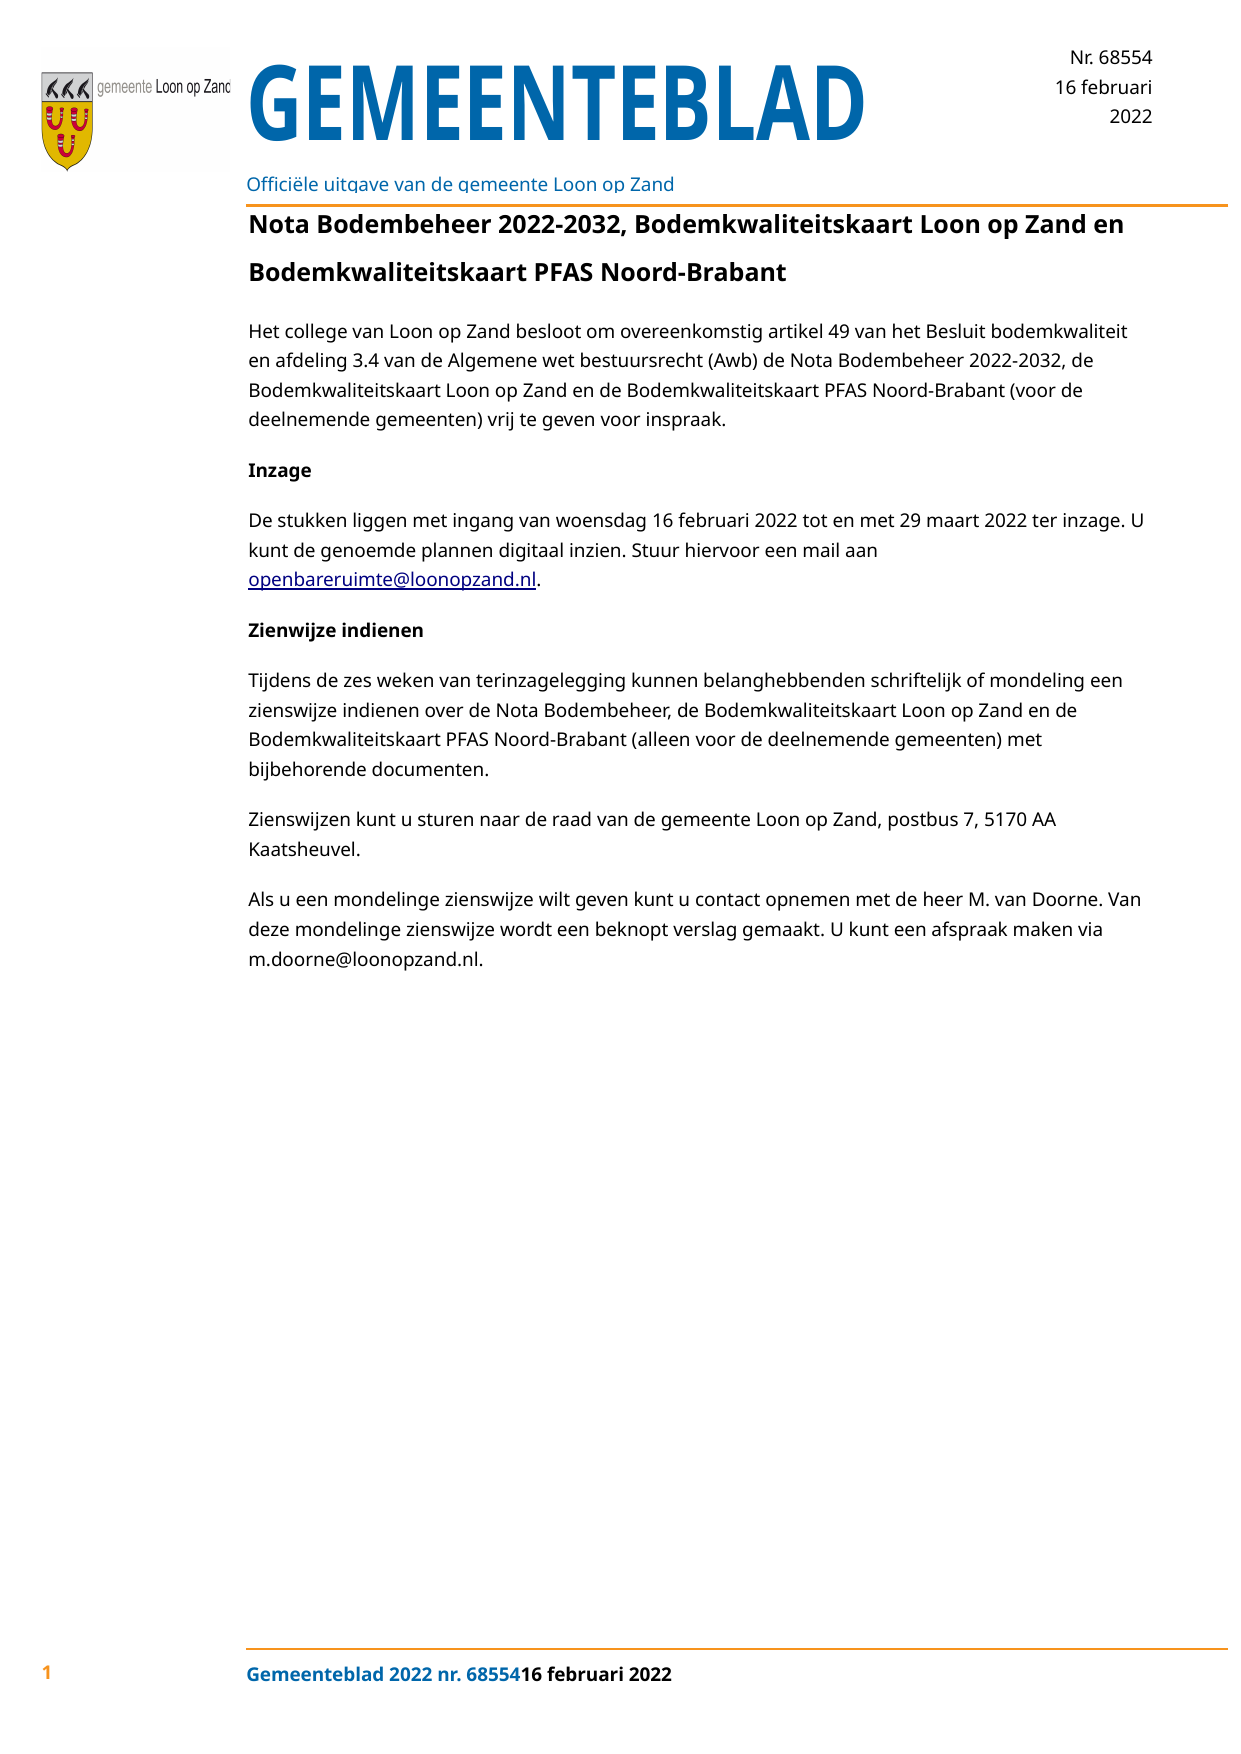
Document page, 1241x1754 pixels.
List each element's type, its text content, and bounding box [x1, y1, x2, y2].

text Zienswijzen kunt u sturen naar de raad van de gemeente Loon op Zand, postbus 7, 5170 AA Kaatsheuvel. [248, 807, 1152, 862]
text De stukken liggen met ingang van woensdag 16 februari 2022 tot en met 29 maart 2022 ter inzage. U kunt de genoemde plannen digitaal inzien. Stuur hiervoor een mail aan openbareruimte@loonopzand.nl. [248, 507, 1152, 592]
text Tijdens de zes weken van terinzagelegging kunnen belanghebbenden schriftelijk of mondeling een zienswijze indienen over de Nota Bodembeheer, de Bodemkwaliteitskaart Loon op Zand en de Bodemkwaliteitskaart PFAS Noord-Brabant (alleen voor de deelnemende gemeenten) met bijbehorende documenten. [248, 667, 1152, 782]
text Zienwijze indienen [248, 617, 1152, 643]
text Als u een mondelinge zienswijze wilt geven kunt u contact opnemen met de heer M. van Doorne. Van deze mondelinge zienswijze wordt een beknopt verslag gemaakt. U kunt een afspraak maken via m.doorne@loonopzand.nl. [248, 887, 1152, 972]
text Inzage [248, 457, 1152, 483]
text Nota Bodembeheer 2022-2032, Bodemkwaliteitskaart Loon op Zand en Bodemkwaliteitskaart PFAS Noord-Brabant [248, 207, 1152, 288]
text Het college van Loon op Zand besloot om overeenkomstig artikel 49 van het Besluit bodemkwaliteit en afdeling 3.4 van de Algemene wet bestuursrecht (Awb) de Nota Bodembeheer 2022-2032, de Bodemkwaliteitskaart Loon op Zand en de Bodemkwaliteitskaart PFAS Noord-Brabant (voor de deelnemende gemeenten) vrij te geven voor inspraak. [248, 318, 1152, 432]
picture [41, 47, 231, 172]
